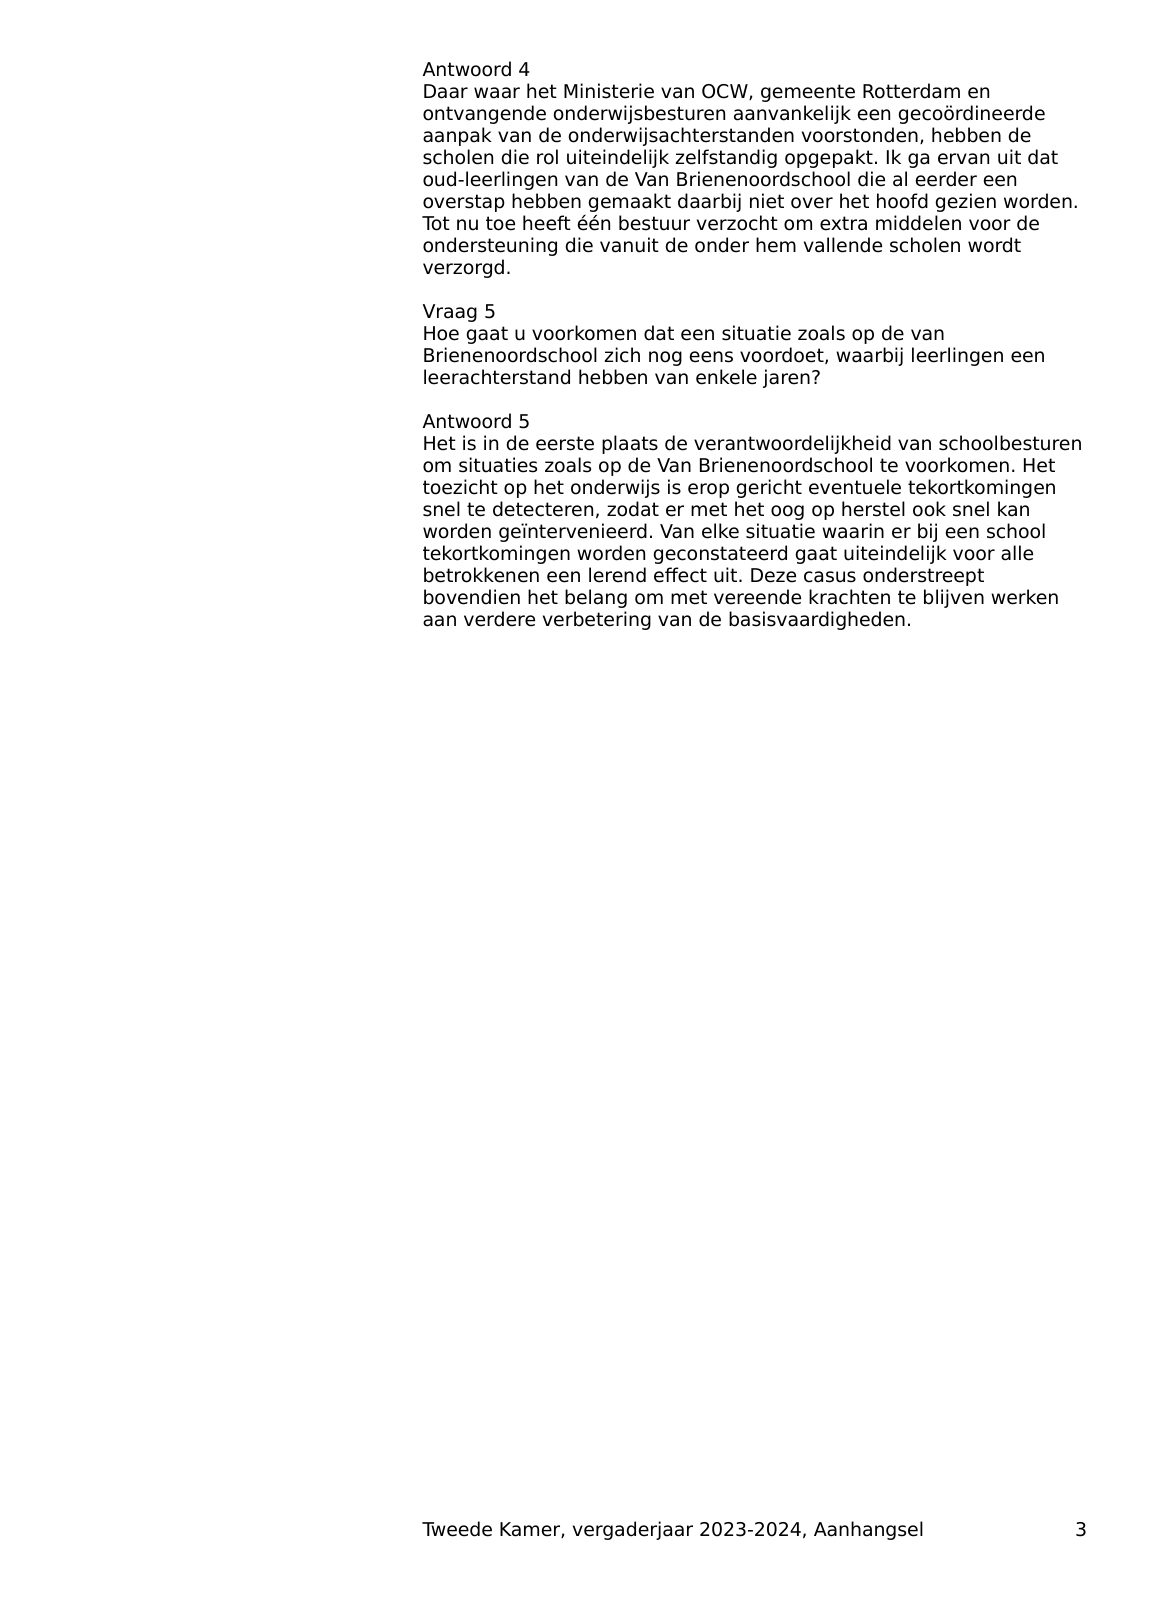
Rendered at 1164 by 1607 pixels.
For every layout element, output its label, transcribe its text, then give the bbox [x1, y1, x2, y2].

text Daar waar het Ministerie van OCW, gemeente Rotterdam en ontvangende onderwijsbesturen aanvankelijk een gecoördineerde aanpak van de onderwijsachterstanden voorstonden, hebben de scholen die rol uiteindelijk zelfstandig opgepakt. Ik ga ervan uit dat oud-leerlingen van de Van Brienenoordschool die al eerder een overstap hebben gemaakt daarbij niet over het hoofd gezien worden. Tot nu toe heeft één bestuur verzocht om extra middelen voor de ondersteuning die vanuit de onder hem vallende scholen wordt verzorgd. [422, 81, 1087, 279]
text Hoe gaat u voorkomen dat een situatie zoals op de van Brienenoordschool zich nog eens voordoet, waarbij leerlingen een leerachterstand hebben van enkele jaren? [422, 323, 1087, 389]
text Het is in de eerste plaats de verantwoordelijkheid van schoolbesturen om situaties zoals op de Van Brienenoordschool te voorkomen. Het toezicht op het onderwijs is erop gericht eventuele tekortkomingen snel te detecteren, zodat er met het oog op herstel ook snel kan worden geïntervenieerd. Van elke situatie waarin er bij een school tekortkomingen worden geconstateerd gaat uiteindelijk voor alle betrokkenen een lerend effect uit. Deze casus onderstreept bovendien het belang om met vereende krachten te blijven werken aan verdere verbetering van de basisvaardigheden. [422, 433, 1087, 631]
text Antwoord 5 [422, 411, 1087, 433]
text Antwoord 4 [422, 59, 1087, 81]
text Vraag 5 [422, 301, 1087, 323]
